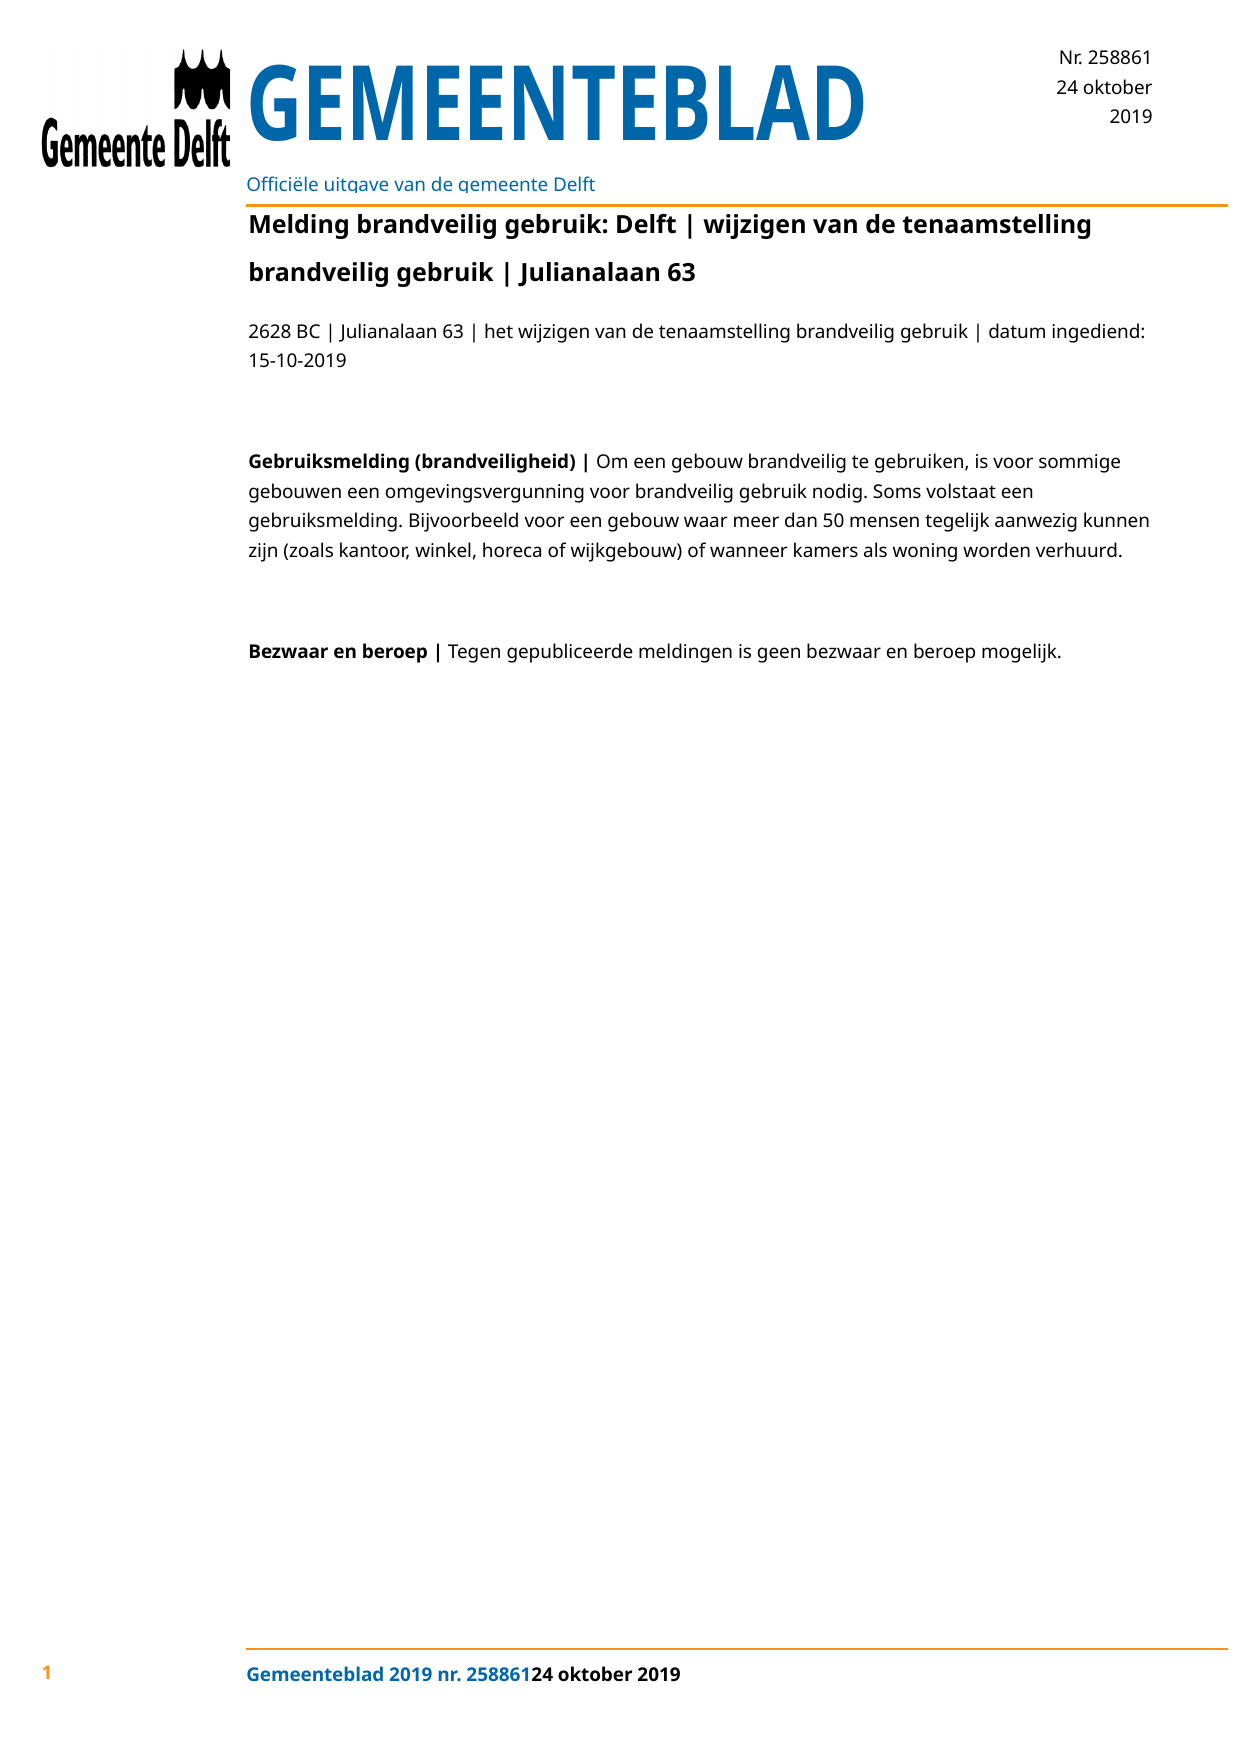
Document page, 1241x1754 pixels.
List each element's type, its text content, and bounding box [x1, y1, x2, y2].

text Melding brandveilig gebruik: Delft | wijzigen van de tenaamstelling brandveilig gebruik | Julianalaan 63 [248, 207, 1152, 288]
text Gebruiksmelding (brandveiligheid) | Om een gebouw brandveilig te gebruiken, is voor sommige gebouwen een omgevingsvergunning voor brandveilig gebruik nodig. Soms volstaat een gebruiksmelding. Bijvoorbeeld voor een gebouw waar meer dan 50 mensen tegelijk aanwezig kunnen zijn (zoals kantoor, winkel, horeca of wijkgebouw) of wanneer kamers als woning worden verhuurd. [248, 448, 1152, 563]
picture [41, 47, 231, 172]
text Bezwaar en beroep | Tegen gepubliceerde meldingen is geen bezwaar en beroep mogelijk. [248, 638, 1152, 664]
text 2628 BC | Julianalaan 63 | het wijzigen van de tenaamstelling brandveilig gebruik | datum ingediend: 15-10-2019 [248, 318, 1152, 373]
